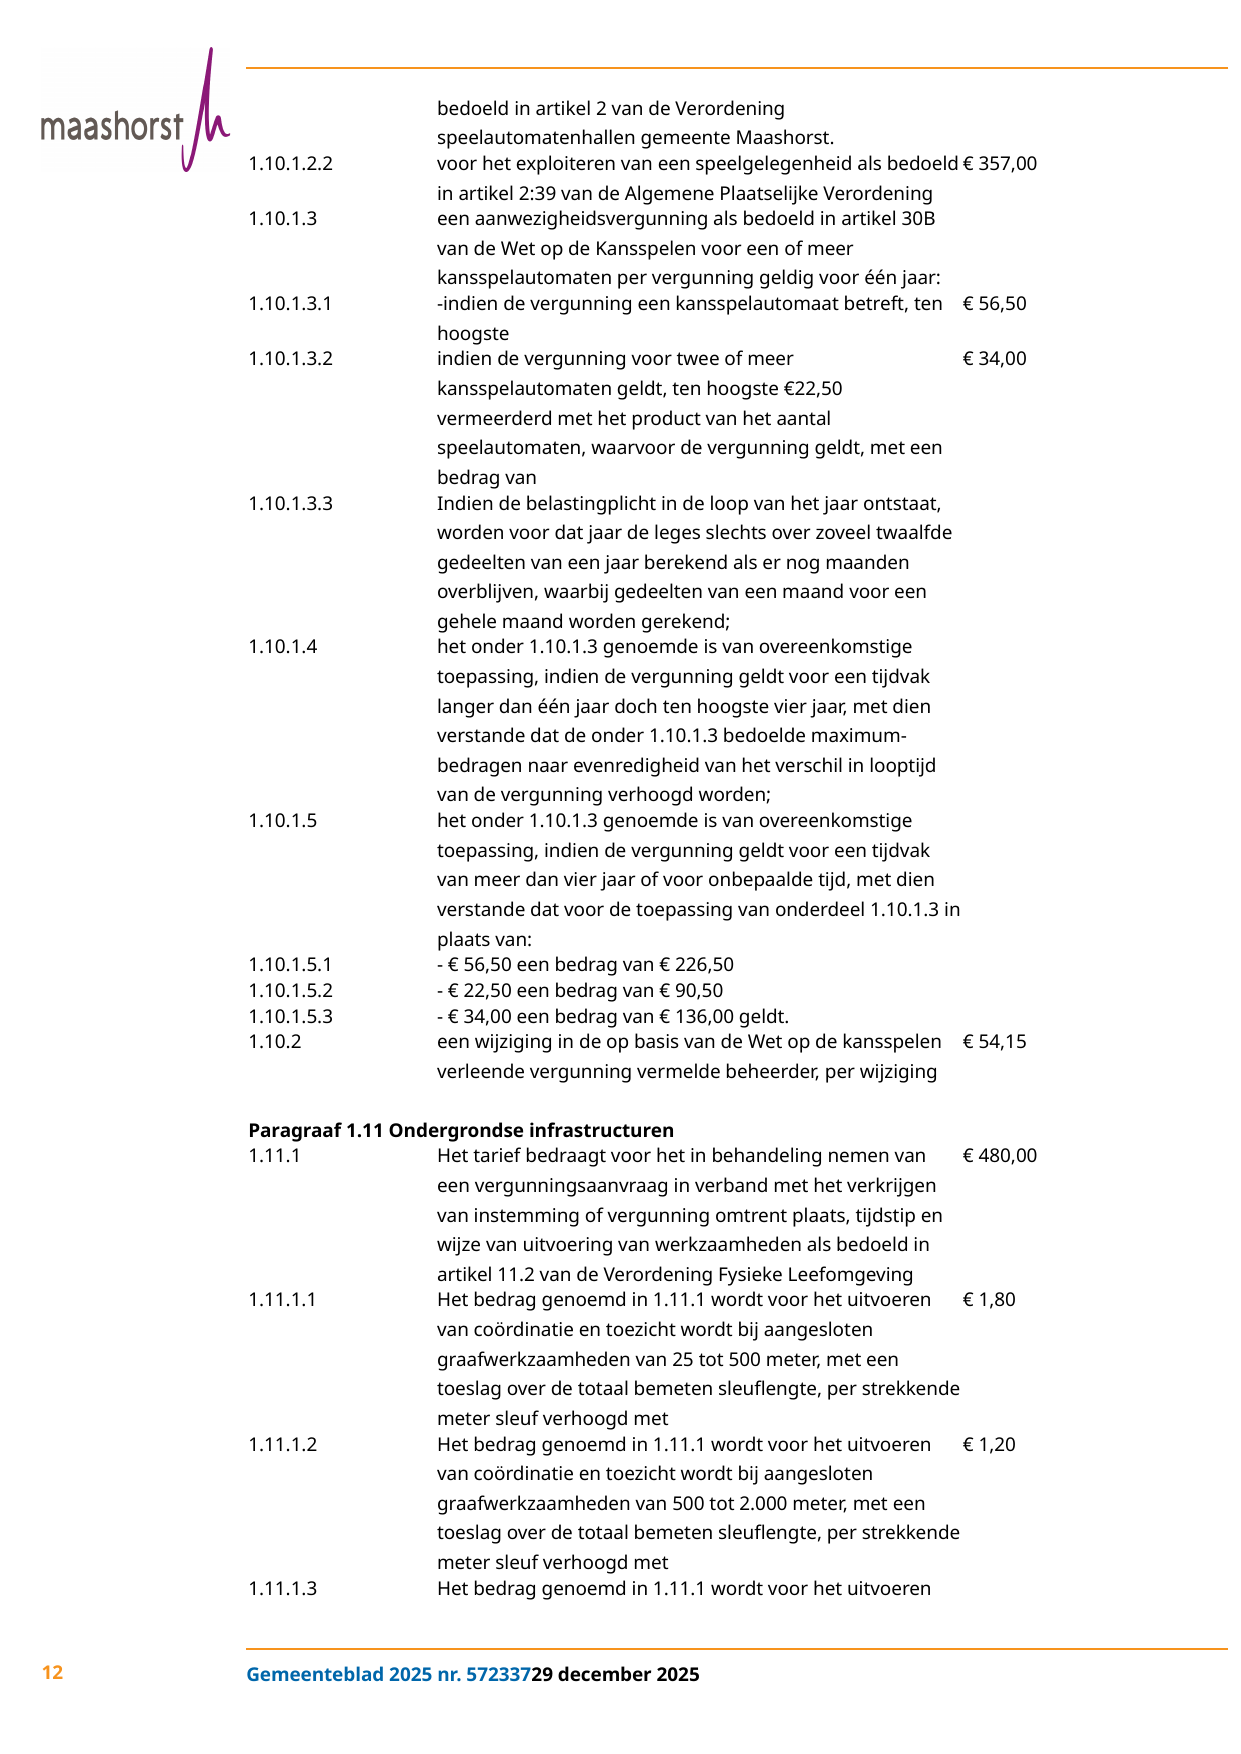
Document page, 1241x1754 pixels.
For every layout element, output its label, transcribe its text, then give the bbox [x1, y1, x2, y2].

table_cell 1.10.1.3.1 [248, 290, 437, 346]
table_cell [963, 951, 1152, 977]
table_cell [963, 977, 1152, 1003]
table_cell het onder 1.10.1.3 genoemde is van overeenkomstige toepassing, indien de vergunning geldt voor een tijdvak van meer dan vier jaar of voor onbepaalde tijd, met dien verstande dat voor de toepassing van onderdeel 1.10.1.3 in plaats van: [437, 808, 963, 951]
table_cell 1.10.1.5.1 [248, 951, 437, 977]
table_cell [963, 808, 1152, 951]
table_cell [963, 205, 1152, 290]
table_cell - € 56,50 een bedrag van € 226,50 [437, 951, 963, 977]
table_cell bedoeld in artikel 2 van de Verordening speelautomatenhallen gemeente Maashorst. [437, 95, 963, 150]
table_cell [963, 490, 1152, 634]
table_cell € 357,00 [963, 150, 1152, 205]
table_cell 1.11.1.2 [248, 1431, 437, 1575]
table_cell [248, 95, 437, 150]
table_cell € 56,50 [963, 290, 1152, 346]
table_cell Het bedrag genoemd in 1.11.1 wordt voor het uitvoeren van coördinatie en toezicht wordt bij aangesloten graafwerkzaamheden van 500 tot 2.000 meter, met een toeslag over de totaal bemeten sleuflengte, per strekkende meter sleuf verhoogd met [437, 1431, 963, 1575]
table_cell 1.10.1.3.2 [248, 346, 437, 490]
table_cell 1.10.2 [248, 1029, 437, 1084]
table_cell [963, 1575, 1152, 1601]
table_cell voor het exploiteren van een speelgelegenheid als bedoeld in artikel 2:39 van de Algemene Plaatselijke Verordening [437, 150, 963, 205]
table_cell - € 22,50 een bedrag van € 90,50 [437, 977, 963, 1003]
table_cell € 1,20 [963, 1431, 1152, 1575]
table_cell [963, 1003, 1152, 1029]
table_cell een aanwezigheidsvergunning als bedoeld in artikel 30B van de Wet op de Kansspelen voor een of meer kansspelautomaten per vergunning geldig voor één jaar: [437, 205, 963, 290]
table_cell 1.10.1.5.2 [248, 977, 437, 1003]
table_cell Indien de belastingplicht in de loop van het jaar ontstaat, worden voor dat jaar de leges slechts over zoveel twaalfde gedeelten van een jaar berekend als er nog maanden overblijven, waarbij gedeelten van een maand voor een gehele maand worden gerekend; [437, 490, 963, 634]
table_cell € 480,00 [963, 1143, 1152, 1287]
table_cell indien de vergunning voor twee of meer kansspelautomaten geldt, ten hoogste €22,50 vermeerderd met het product van het aantal speelautomaten, waarvoor de vergunning geldt, met een bedrag van [437, 346, 963, 490]
table_cell Het bedrag genoemd in 1.11.1 wordt voor het uitvoeren [437, 1575, 963, 1601]
table_cell 1.10.1.3 [248, 205, 437, 290]
table_cell een wijziging in de op basis van de Wet op de kansspelen verleende vergunning vermelde beheerder, per wijziging [437, 1029, 963, 1084]
table_cell 1.11.1.3 [248, 1575, 437, 1601]
table_cell [963, 634, 1152, 807]
table_cell 1.10.1.2.2 [248, 150, 437, 205]
table_cell 1.10.1.4 [248, 634, 437, 807]
table_cell 1.11.1.1 [248, 1287, 437, 1431]
table_cell [963, 95, 1152, 150]
table_cell Het bedrag genoemd in 1.11.1 wordt voor het uitvoeren van coördinatie en toezicht wordt bij aangesloten graafwerkzaamheden van 25 tot 500 meter, met een toeslag over de totaal bemeten sleuflengte, per strekkende meter sleuf verhoogd met [437, 1287, 963, 1431]
table_cell 1.10.1.5 [248, 808, 437, 951]
table_cell Het tarief bedraagt voor het in behandeling nemen van een vergunningsaanvraag in verband met het verkrijgen van instemming of vergunning omtrent plaats, tijdstip en wijze van uitvoering van werkzaamheden als bedoeld in artikel 11.2 van de Verordening Fysieke Leefomgeving [437, 1143, 963, 1287]
table_cell -indien de vergunning een kansspelautomaat betreft, ten hoogste [437, 290, 963, 346]
table_cell € 34,00 [963, 346, 1152, 490]
table_cell 1.10.1.5.3 [248, 1003, 437, 1029]
table_cell het onder 1.10.1.3 genoemde is van overeenkomstige toepassing, indien de vergunning geldt voor een tijdvak langer dan één jaar doch ten hoogste vier jaar, met dien verstande dat de onder 1.10.1.3 bedoelde maximum-bedragen naar evenredigheid van het verschil in looptijd van de vergunning verhoogd worden; [437, 634, 963, 807]
table_header Paragraaf 1.11 Ondergrondse infrastructuren [248, 1117, 1152, 1143]
table_cell 1.11.1 [248, 1143, 437, 1287]
table_cell 1.10.1.3.3 [248, 490, 437, 634]
picture [41, 47, 231, 172]
table_cell € 54,15 [963, 1029, 1152, 1084]
table_cell € 1,80 [963, 1287, 1152, 1431]
table_cell - € 34,00 een bedrag van € 136,00 geldt. [437, 1003, 963, 1029]
